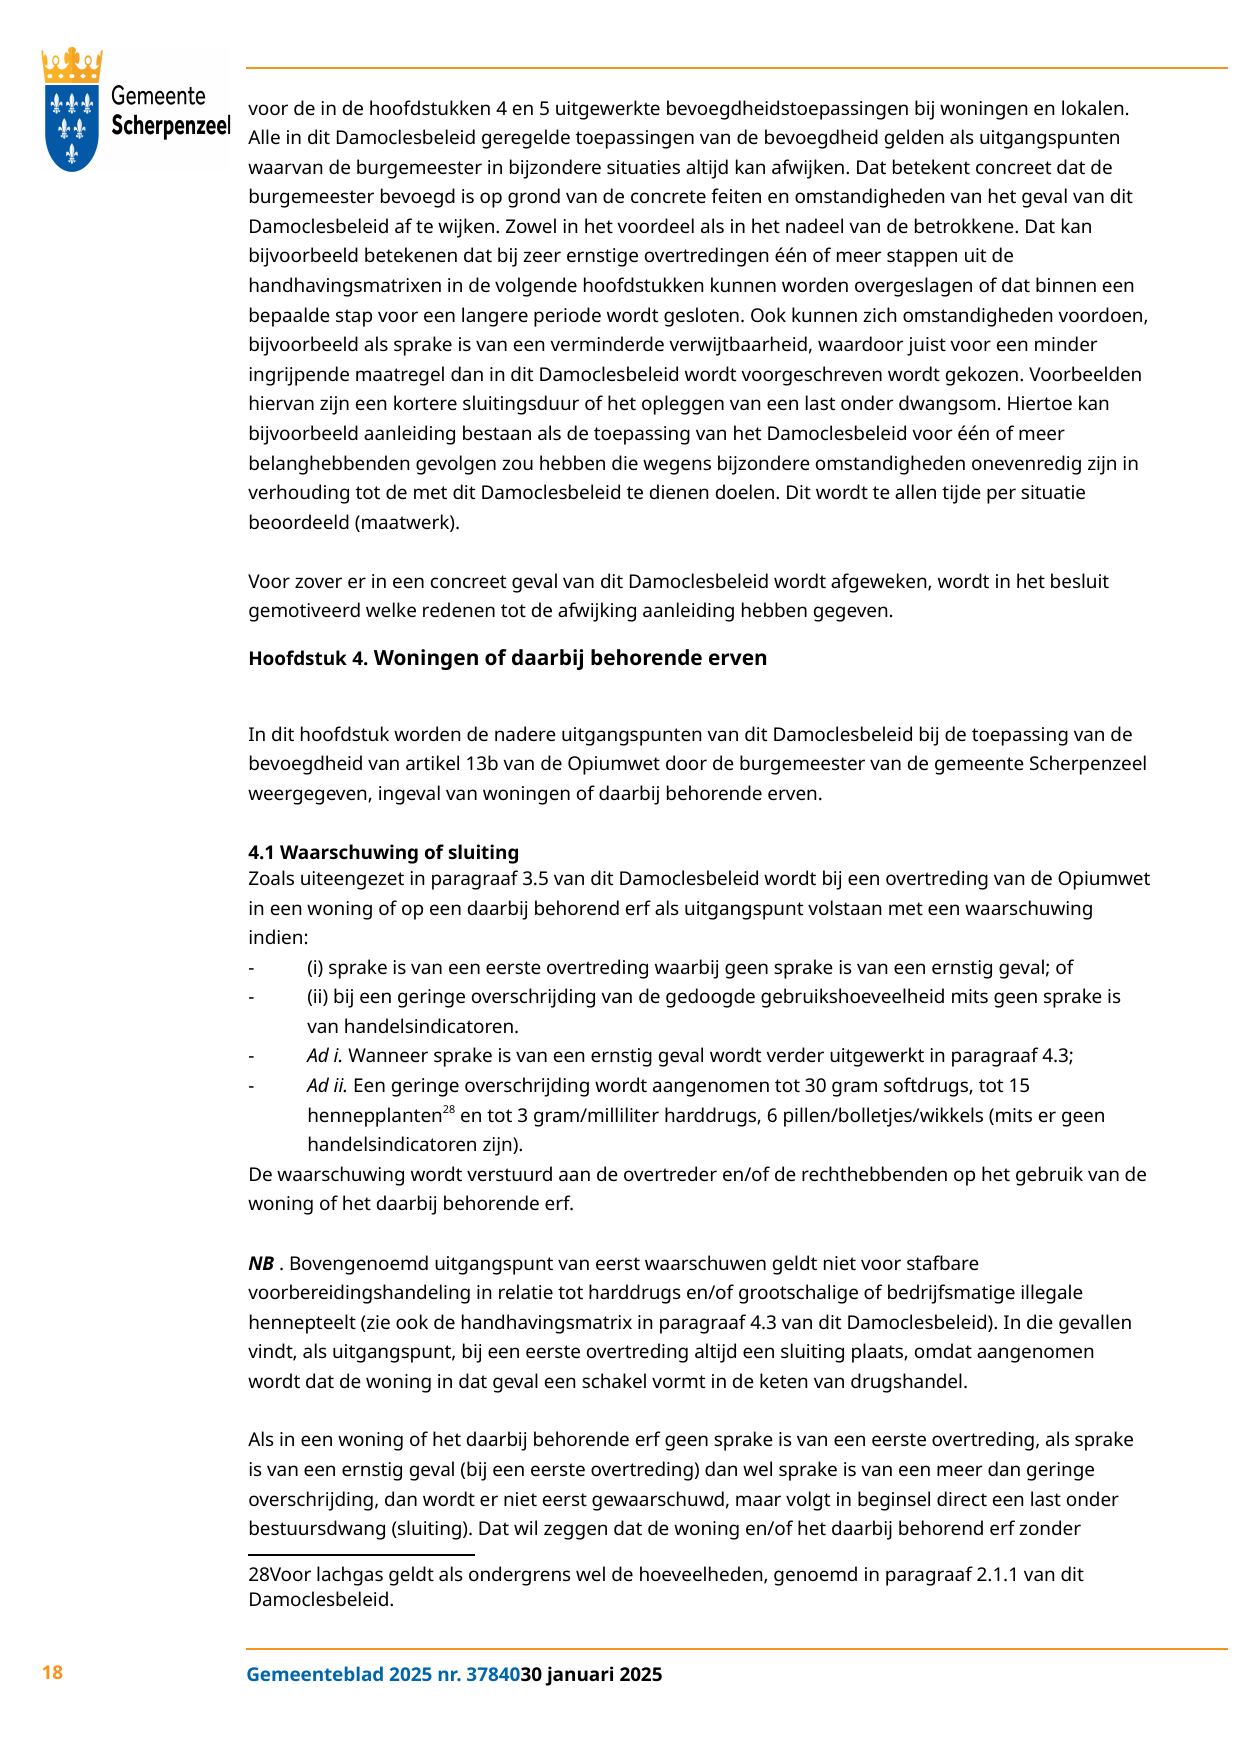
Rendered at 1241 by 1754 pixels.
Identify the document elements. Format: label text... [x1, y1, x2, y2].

list (i) sprake is van een eerste overtreding waarbij geen sprake is van een ernstig geval; of [248, 954, 1152, 979]
text Als in een woning of het daarbij behorende erf geen sprake is van een eerste overtreding, als sprake is van een ernstig geval (bij een eerste overtreding) dan wel sprake is van een meer dan geringe overschrijding, dan wordt er niet eerst gewaarschuwd, maar volgt in beginsel direct een last onder bestuursdwang (sluiting). Dat wil zeggen dat de woning en/of het daarbij behorend erf zonder [248, 1427, 1152, 1541]
text Hoofdstuk 4. Woningen of daarbij behorende erven [248, 643, 1152, 672]
list Voor lachgas geldt als ondergrens wel de hoeveelheden, genoemd in paragraaf 2.1.1 van dit Damoclesbeleid. [248, 1561, 1152, 1612]
text Voor zover er in een concreet geval van dit Damoclesbeleid wordt afgeweken, wordt in het besluit gemotiveerd welke redenen tot de afwijking aanleiding hebben gegeven. [248, 568, 1152, 623]
list (ii) bij een geringe overschrijding van de gedoogde gebruikshoeveelheid mits geen sprake is van handelsindicatoren. [248, 983, 1152, 1039]
text 4.1 Waarschuwing of sluiting [248, 839, 1152, 865]
text voor de in de hoofdstukken 4 en 5 uitgewerkte bevoegdheidstoepassingen bij woningen en lokalen. Alle in dit Damoclesbeleid geregelde toepassingen van de bevoegdheid gelden als uitgangspunten waarvan de burgemeester in bijzondere situaties altijd kan afwijken. Dat betekent concreet dat de burgemeester bevoegd is op grond van de concrete feiten en omstandigheden van het geval van dit Damoclesbeleid af te wijken. Zowel in het voordeel als in het nadeel van de betrokkene. Dat kan bijvoorbeeld betekenen dat bij zeer ernstige overtredingen één of meer stappen uit de handhavingsmatrixen in de volgende hoofdstukken kunnen worden overgeslagen of dat binnen een bepaalde stap voor een langere periode wordt gesloten. Ook kunnen zich omstandigheden voordoen, bijvoorbeeld als sprake is van een verminderde verwijtbaarheid, waardoor juist voor een minder ingrijpende maatregel dan in dit Damoclesbeleid wordt voorgeschreven wordt gekozen. Voorbeelden hiervan zijn een kortere sluitingsduur of het opleggen van een last onder dwangsom. Hiertoe kan bijvoorbeeld aanleiding bestaan als de toepassing van het Damoclesbeleid voor één of meer belanghebbenden gevolgen zou hebben die wegens bijzondere omstandigheden onevenredig zijn in verhouding tot de met dit Damoclesbeleid te dienen doelen. Dit wordt te allen tijde per situatie beoordeeld (maatwerk). [248, 95, 1152, 535]
text Zoals uiteengezet in paragraaf 3.5 van dit Damoclesbeleid wordt bij een overtreding van de Opiumwet in een woning of op een daarbij behorend erf als uitgangspunt volstaan met een waarschuwing indien: [248, 865, 1152, 950]
list Ad ii. Een geringe overschrijding wordt aangenomen tot 30 gram softdrugs, tot 15 hennepplanten en tot 3 gram/milliliter harddrugs, 6 pillen/bolletjes/wikkels (mits er geen handelsindicatoren zijn). [248, 1072, 1152, 1157]
text De waarschuwing wordt verstuurd aan de overtreder en/of de rechthebbenden op het gebruik van de woning of het daarbij behorende erf. [248, 1161, 1152, 1216]
list Ad i. Wanneer sprake is van een ernstig geval wordt verder uitgewerkt in paragraaf 4.3; [248, 1043, 1152, 1068]
table_header NB . Bovengenoemd uitgangspunt van eerst waarschuwen geldt niet voor stafbare voorbereidingshandeling in relatie tot harddrugs en/of grootschalige of bedrijfsmatige illegale hennepteelt (zie ook de handhavingsmatrix in paragraaf 4.3 van dit Damoclesbeleid). In die gevallen vindt, als uitgangspunt, bij een eerste overtreding altijd een sluiting plaats, omdat aangenomen wordt dat de woning in dat geval een schakel vormt in de keten van drugshandel. [248, 1250, 1152, 1394]
picture [41, 47, 231, 172]
text In dit hoofdstuk worden de nadere uitgangspunten van dit Damoclesbeleid bij de toepassing van de bevoegdheid van artikel 13b van de Opiumwet door de burgemeester van de gemeente Scherpenzeel weergegeven, ingeval van woningen of daarbij behorende erven. [248, 721, 1152, 806]
